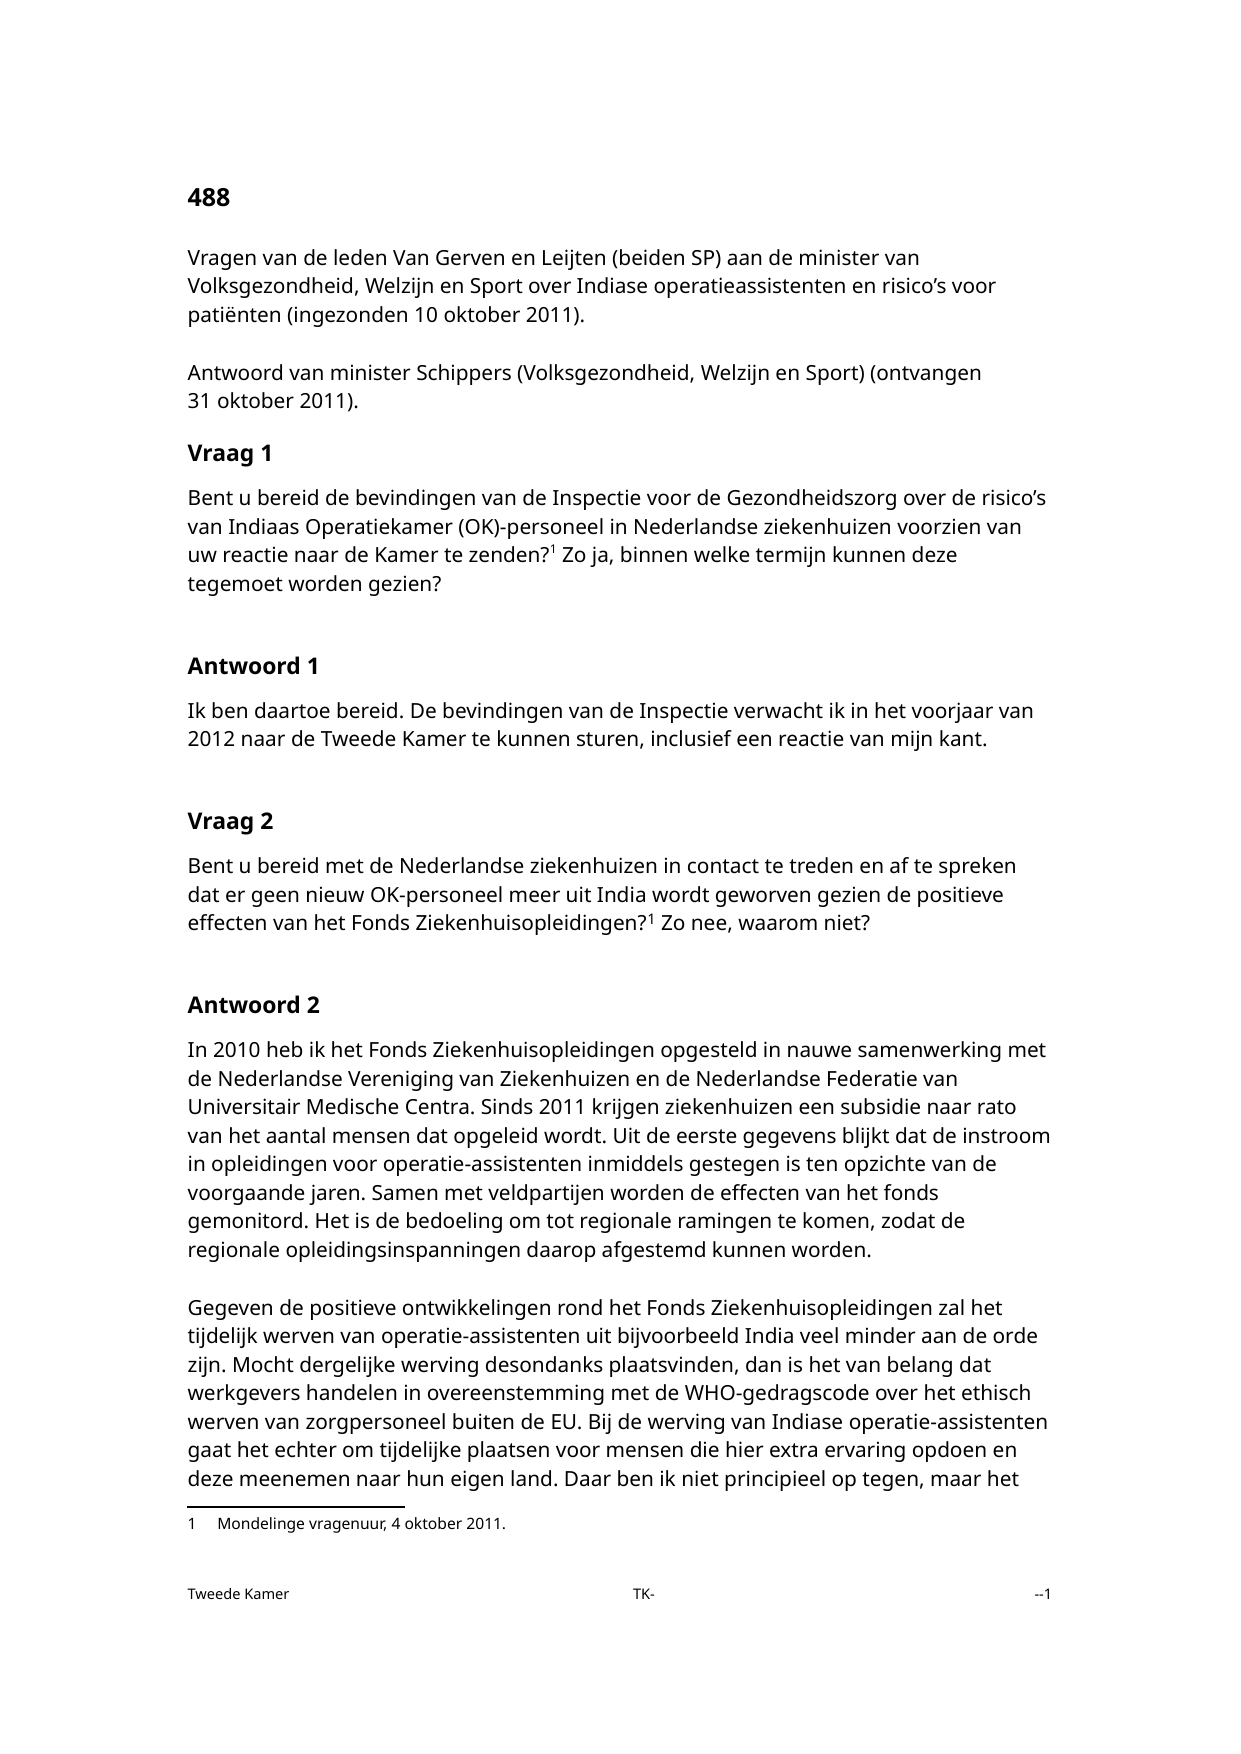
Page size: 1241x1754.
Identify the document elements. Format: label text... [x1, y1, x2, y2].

text Vragen van de leden Van Gerven en Leijten (beiden SP) aan de minister van Volksgezondheid, Welzijn en Sport over Indiase operatieassistenten en risico’s voor patiënten (ingezonden 10 oktober 2011). [187, 243, 1053, 328]
subtitle Vraag 2 [187, 805, 1053, 837]
text Ik ben daartoe bereid. De bevindingen van de Inspectie verwacht ik in het voorjaar van 2012 naar de Tweede Kamer te kunnen sturen, inclusief een reactie van mijn kant. [187, 696, 1053, 753]
text 488 [187, 179, 1053, 213]
text Gegeven de positieve ontwikkelingen rond het Fonds Ziekenhuisopleidingen zal het tijdelijk werven van operatie-assistenten uit bijvoorbeeld India veel minder aan de orde zijn. Mocht dergelijke werving desondanks plaatsvinden, dan is het van belang dat werkgevers handelen in overeenstemming met de WHO-gedragscode over het ethisch werven van zorgpersoneel buiten de EU. Bij de werving van Indiase operatie-assistenten gaat het echter om tijdelijke plaatsen voor mensen die hier extra ervaring opdoen en deze meenemen naar hun eigen land. Daar ben ik niet principieel op tegen, maar het [187, 1293, 1053, 1492]
subtitle Vraag 1 [187, 437, 1053, 468]
text Antwoord van minister Schippers (Volksgezondheid, Welzijn en Sport) (ontvangen 31 oktober 2011). [187, 358, 1053, 415]
text Mondelinge vragenuur, 4 oktober 2011. [187, 1506, 1053, 1534]
text Bent u bereid met de Nederlandse ziekenhuizen in contact te treden en af te spreken dat er geen nieuw OK-personeel meer uit India wordt geworven gezien de positieve effecten van het Fonds Ziekenhuisopleidingen?1 Zo nee, waarom niet? [187, 852, 1053, 937]
subtitle Antwoord 1 [187, 650, 1053, 681]
text Bent u bereid de bevindingen van de Inspectie voor de Gezondheidszorg over de risico’s van Indiaas Operatiekamer (OK)-personeel in Nederlandse ziekenhuizen voorzien van uw reactie naar de Kamer te zenden? Zo ja, binnen welke termijn kunnen deze tegemoet worden gezien? [187, 483, 1053, 597]
text In 2010 heb ik het Fonds Ziekenhuisopleidingen opgesteld in nauwe samenwerking met de Nederlandse Vereniging van Ziekenhuizen en de Nederlandse Federatie van Universitair Medische Centra. Sinds 2011 krijgen ziekenhuizen een subsidie naar rato van het aantal mensen dat opgeleid wordt. Uit de eerste gegevens blijkt dat de instroom in opleidingen voor operatie-assistenten inmiddels gestegen is ten opzichte van de voorgaande jaren. Samen met veldpartijen worden de effecten van het fonds gemonitord. Het is de bedoeling om tot regionale ramingen te komen, zodat de regionale opleidingsinspanningen daarop afgestemd kunnen worden. [187, 1036, 1053, 1263]
subtitle Antwoord 2 [187, 989, 1053, 1021]
